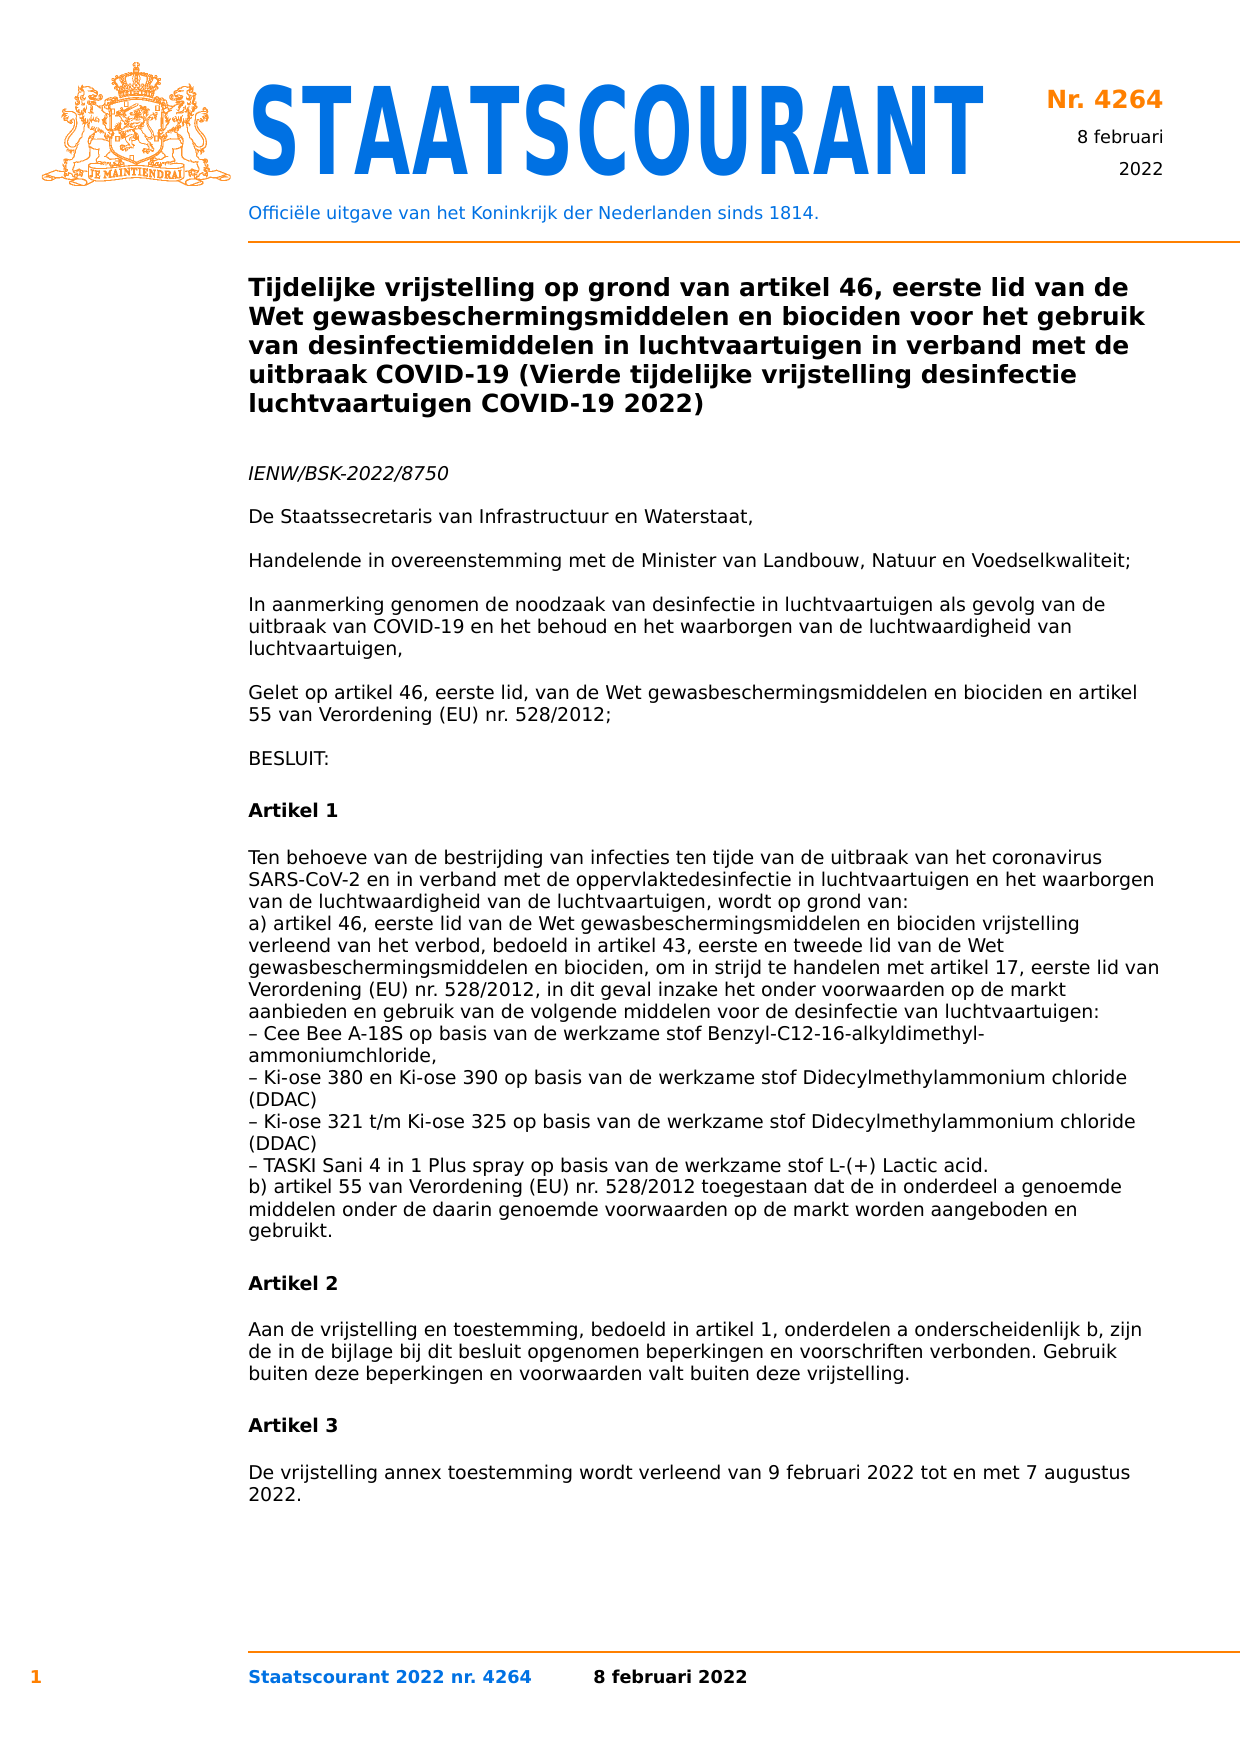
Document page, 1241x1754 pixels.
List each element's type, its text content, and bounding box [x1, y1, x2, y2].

text Gelet op artikel 46, eerste lid, van de Wet gewasbeschermingsmiddelen en biociden en artikel 55 van Verordening (EU) nr. 528/2012; [248, 682, 1163, 726]
table_cell Officiële uitgave van het Koninkrijk der Nederlanden sinds 1814. [248, 203, 1240, 241]
table_header [25, 62, 248, 241]
text – Ki-ose 321 t/m Ki-ose 325 op basis van de werkzame stof Didecylmethylammonium chloride (DDAC) [248, 1111, 1163, 1154]
text In aanmerking genomen de noodzaak van desinfectie in luchtvaartuigen als gevolg van de uitbraak van COVID-19 en het behoud en het waarborgen van de luchtwaardigheid van luchtvaartuigen, [248, 594, 1163, 660]
picture [41, 62, 231, 186]
text De Staatssecretaris van Infrastructuur en Waterstaat, [248, 506, 1163, 528]
subtitle Artikel 3 [248, 1415, 1163, 1437]
text Aan de vrijstelling en toestemming, bedoeld in artikel 1, onderdelen a onderscheidenlijk b, zijn de in de bijlage bij dit besluit opgenomen beperkingen en voorschriften verbonden. Gebruik buiten deze beperkingen en voorwaarden valt buiten deze vrijstelling. [248, 1319, 1163, 1385]
table_header STAATSCOURANT [248, 62, 998, 203]
text Handelende in overeenstemming met de Minister van Landbouw, Natuur en Voedselkwaliteit; [248, 550, 1163, 572]
subtitle Artikel 2 [248, 1272, 1163, 1294]
table_cell 8 februari [998, 121, 1240, 153]
text a) artikel 46, eerste lid van de Wet gewasbeschermingsmiddelen en biociden vrijstelling verleend van het verbod, bedoeld in artikel 43, eerste en tweede lid van de Wet gewasbeschermingsmiddelen en biociden, om in strijd te handelen met artikel 17, eerste lid van Verordening (EU) nr. 528/2012, in dit geval inzake het onder voorwaarden op de markt aanbieden en gebruik van de volgende middelen voor de desinfectie van luchtvaartuigen: [248, 913, 1163, 1023]
text – Cee Bee A-18S op basis van de werkzame stof Benzyl-C12-16-alkyldimethyl- ammoniumchloride, [248, 1023, 1163, 1067]
table_cell 2022 [998, 153, 1240, 203]
table_header Nr. 4264 [998, 62, 1240, 121]
subtitle Tijdelijke vrijstelling op grond van artikel 46, eerste lid van de Wet gewasbeschermingsmiddelen en biociden voor het gebruik van desinfectiemiddelen in luchtvaartuigen in verband met de uitbraak COVID-19 (Vierde tijdelijke vrijstelling desinfectie luchtvaartuigen COVID-19 2022) [248, 273, 1163, 419]
text – TASKI Sani 4 in 1 Plus spray op basis van de werkzame stof L-(+) Lactic acid. [248, 1154, 1163, 1176]
text b) artikel 55 van Verordening (EU) nr. 528/2012 toegestaan dat de in onderdeel a genoemde middelen onder de daarin genoemde voorwaarden op de markt worden aangeboden en gebruikt. [248, 1176, 1163, 1242]
subtitle Artikel 1 [248, 800, 1163, 822]
text IENW/BSK-2022/8750 [248, 463, 1163, 484]
text BESLUIT: [248, 748, 1163, 770]
text Ten behoeve van de bestrijding van infecties ten tijde van de uitbraak van het coronavirus SARS-CoV-2 en in verband met de oppervlaktedesinfectie in luchtvaartuigen en het waarborgen van de luchtwaardigheid van de luchtvaartuigen, wordt op grond van: [248, 847, 1163, 913]
text – Ki-ose 380 en Ki-ose 390 op basis van de werkzame stof Didecylmethylammonium chloride (DDAC) [248, 1067, 1163, 1111]
text De vrijstelling annex toestemming wordt verleend van 9 februari 2022 tot en met 7 augustus 2022. [248, 1462, 1163, 1506]
